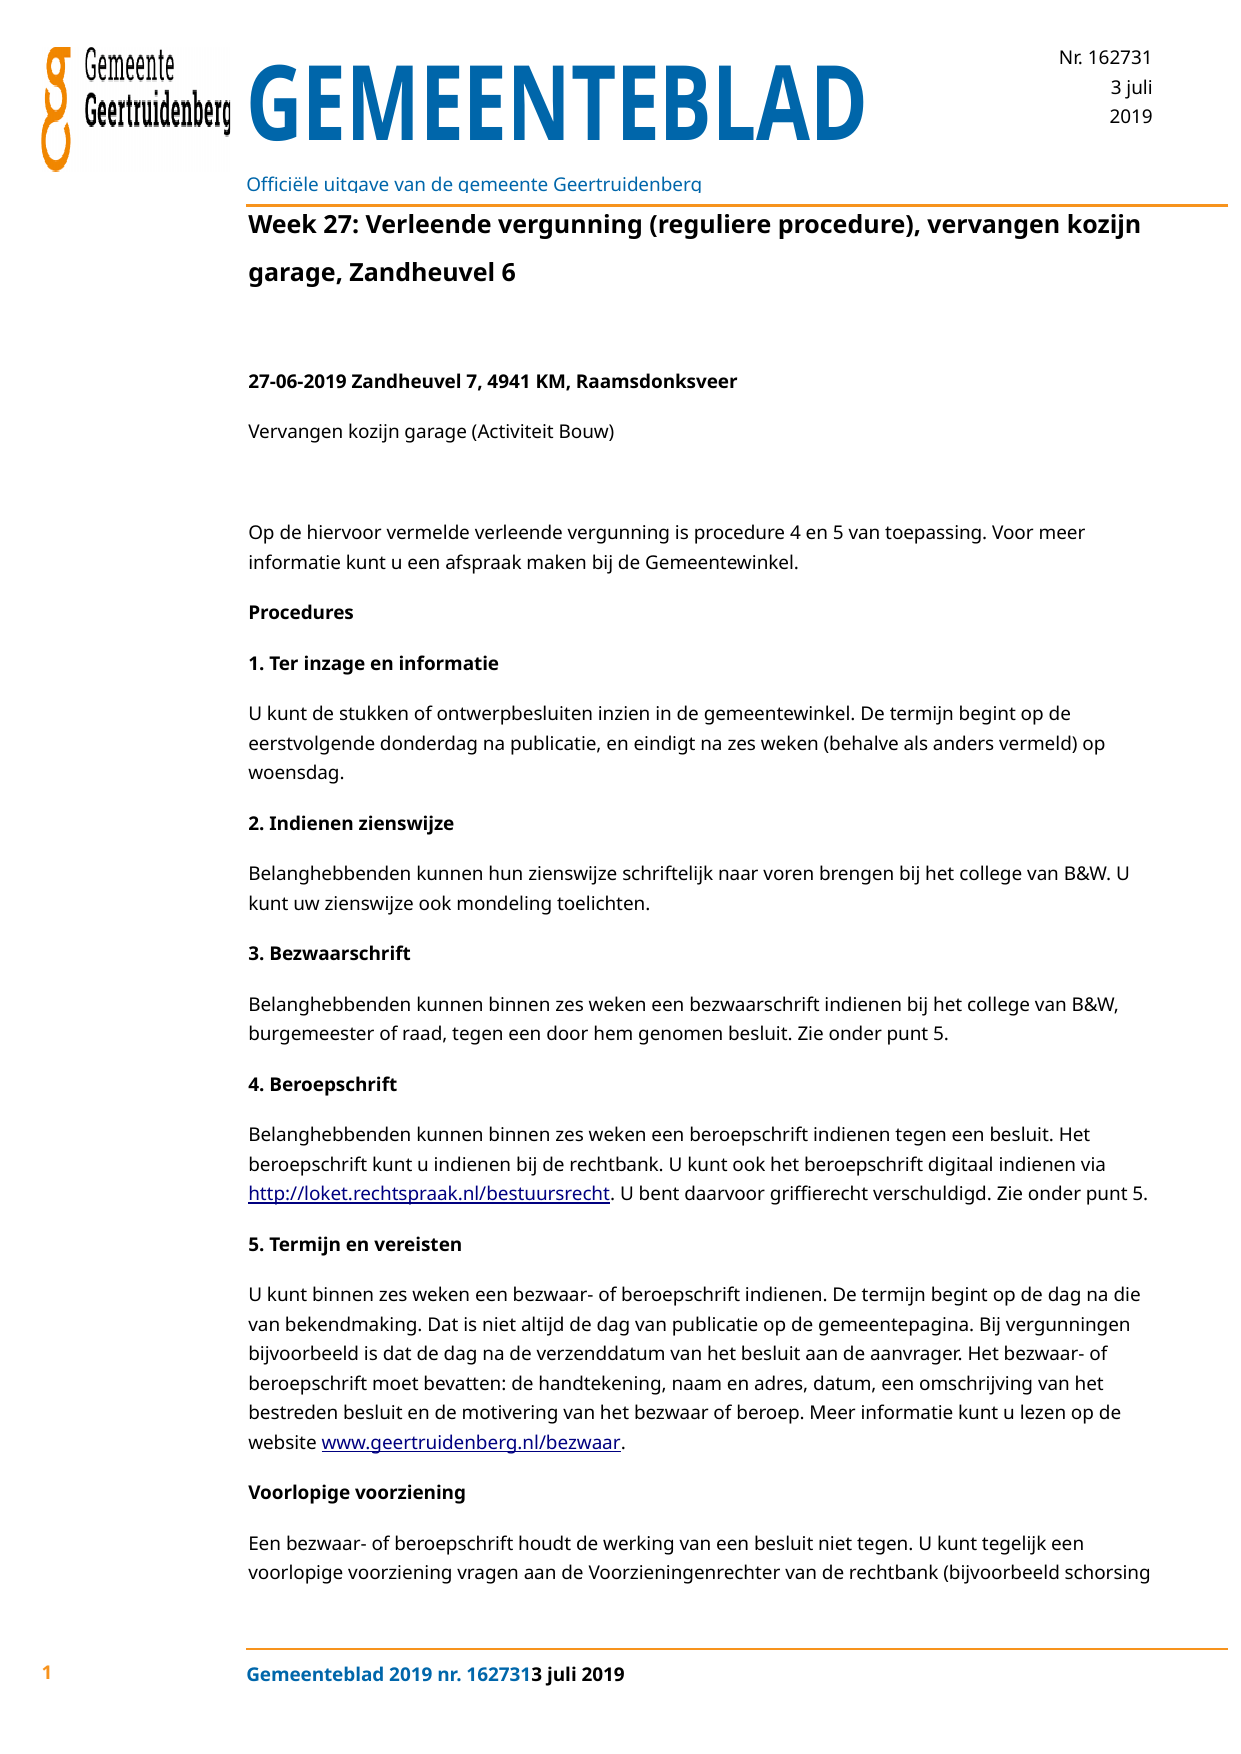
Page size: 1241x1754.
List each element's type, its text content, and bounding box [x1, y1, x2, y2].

text Voorlopige voorziening [248, 1479, 1152, 1505]
text Vervangen kozijn garage (Activiteit Bouw) [248, 419, 1152, 444]
text 3. Bezwaarschrift [248, 940, 1152, 966]
text 4. Beroepschrift [248, 1071, 1152, 1097]
text Belanghebbenden kunnen hun zienswijze schriftelijk naar voren brengen bij het college van B&W. U kunt uw zienswijze ook mondeling toelichten. [248, 860, 1152, 916]
text Week 27: Verleende vergunning (reguliere procedure), vervangen kozijn garage, Zandheuvel 6 [248, 207, 1152, 288]
text Procedures [248, 599, 1152, 625]
text 2. Indienen zienswijze [248, 810, 1152, 836]
picture [41, 47, 231, 172]
text 1. Ter inzage en informatie [248, 650, 1152, 676]
text U kunt de stukken of ontwerpbesluiten inzien in de gemeentewinkel. De termijn begint op de eerstvolgende donderdag na publicatie, en eindigt na zes weken (behalve als anders vermeld) op woensdag. [248, 700, 1152, 785]
text 5. Termijn en vereisten [248, 1231, 1152, 1257]
text Op de hiervoor vermelde verleende vergunning is procedure 4 en 5 van toepassing. Voor meer informatie kunt u een afspraak maken bij de Gemeentewinkel. [248, 519, 1152, 575]
text Een bezwaar- of beroepschrift houdt de werking van een besluit niet tegen. U kunt tegelijk een voorlopige voorziening vragen aan de Voorzieningenrechter van de rechtbank (bijvoorbeeld schorsing [248, 1530, 1152, 1585]
text Belanghebbenden kunnen binnen zes weken een beroepschrift indienen tegen een besluit. Het beroepschrift kunt u indienen bij de rechtbank. U kunt ook het beroepschrift digitaal indienen via http://loket.rechtspraak.nl/bestuursrecht. U bent daarvoor griffierecht verschuldigd. Zie onder punt 5. [248, 1121, 1152, 1206]
text 27-06-2019 Zandheuvel 7, 4941 KM, Raamsdonksveer [248, 368, 1152, 394]
text U kunt binnen zes weken een bezwaar- of beroepschrift indienen. De termijn begint op de dag na die van bekendmaking. Dat is niet altijd de dag van publicatie op de gemeentepagina. Bij vergunningen bijvoorbeeld is dat de dag na de verzenddatum van het besluit aan de aanvrager. Het bezwaar- of beroepschrift moet bevatten: de handtekening, naam en adres, datum, een omschrijving van het bestreden besluit en de motivering van het bezwaar of beroep. Meer informatie kunt u lezen op de website www.geertruidenberg.nl/bezwaar. [248, 1281, 1152, 1455]
text Belanghebbenden kunnen binnen zes weken een bezwaarschrift indienen bij het college van B&W, burgemeester of raad, tegen een door hem genomen besluit. Zie onder punt 5. [248, 991, 1152, 1046]
